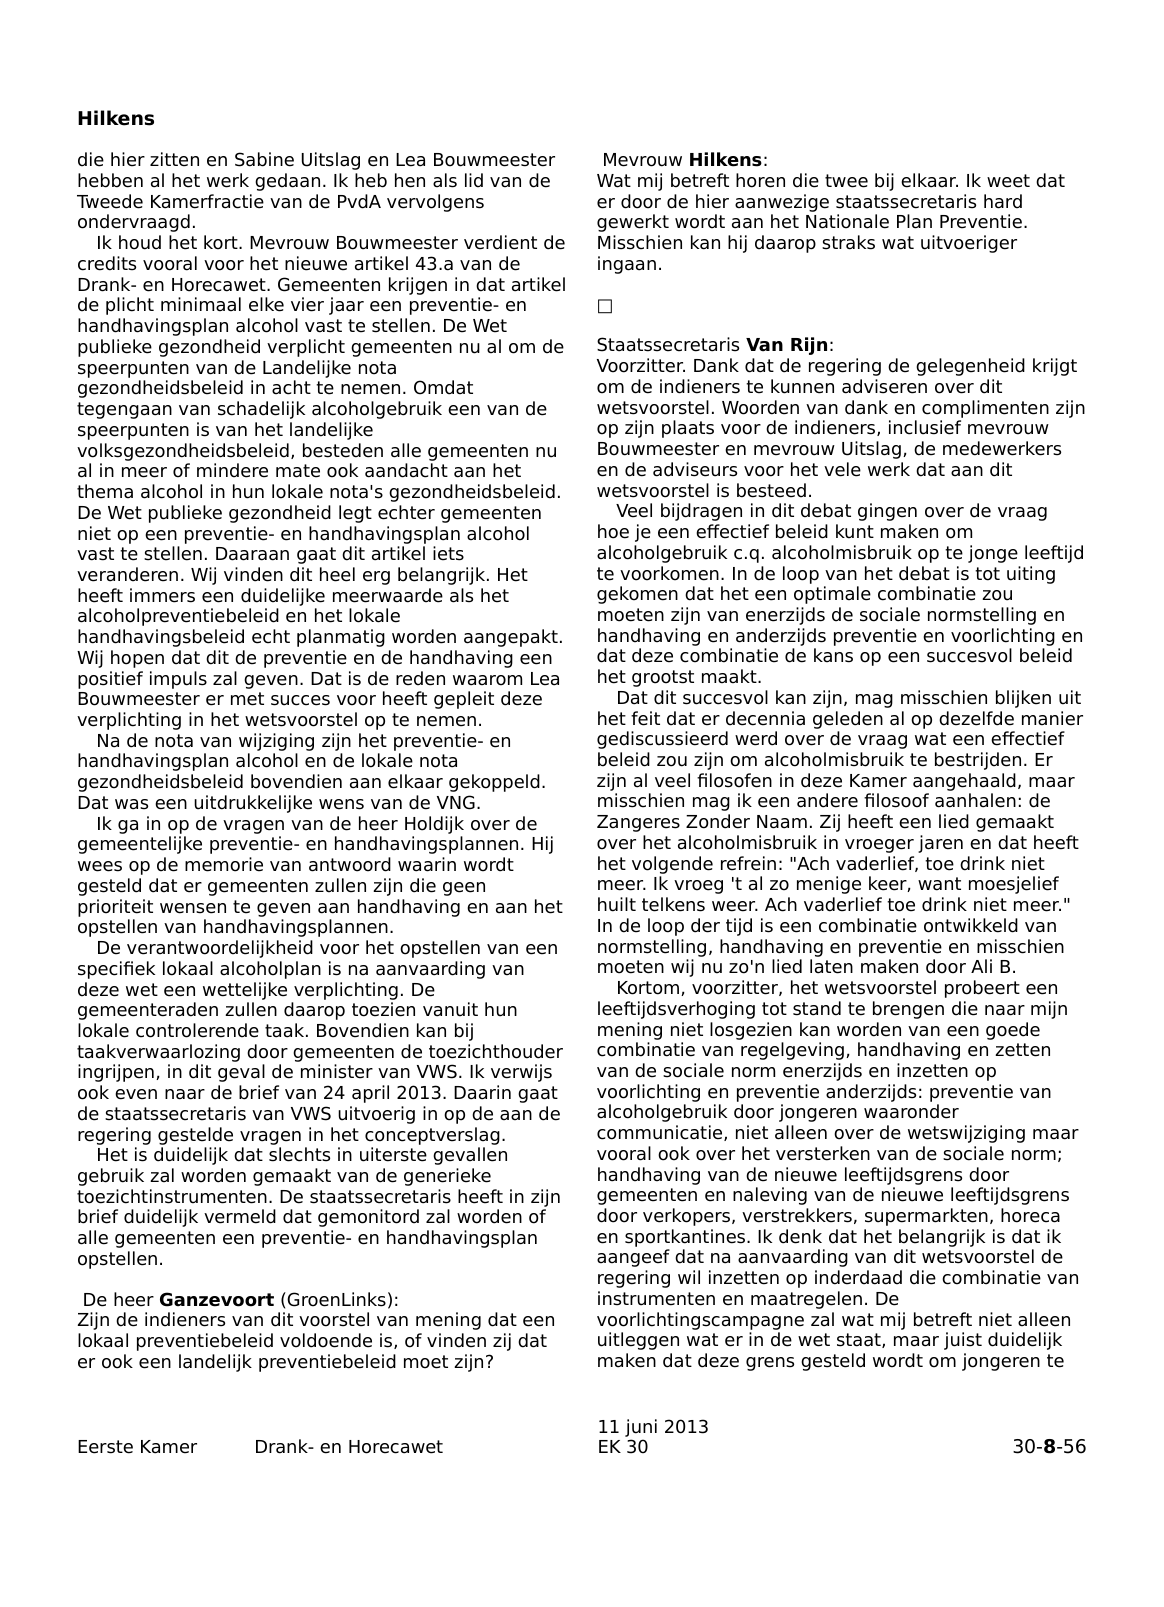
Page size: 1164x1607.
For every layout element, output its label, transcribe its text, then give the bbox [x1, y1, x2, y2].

text Staatssecretaris Van Rijn: [596, 335, 1087, 356]
text Zijn de indieners van dit voorstel van mening dat een lokaal preventiebeleid voldoende is, of vinden zij dat er ook een landelijk preventiebeleid moet zijn? [77, 1310, 567, 1372]
text De verantwoordelijkheid voor het opstellen van een specifiek lokaal alcoholplan is na aanvaarding van deze wet een wettelijke verplichting. De gemeenteraden zullen daarop toezien vanuit hun lokale controlerende taak. Bovendien kan bij taakverwaarlozing door gemeenten de toezichthouder ingrijpen, in dit geval de minister van VWS. Ik verwijs ook even naar de brief van 24 april 2013. Daarin gaat de staatssecretaris van VWS uitvoerig in op de aan de regering gestelde vragen in het conceptverslag. [77, 938, 567, 1145]
text Wat mij betreft horen die twee bij elkaar. Ik weet dat er door de hier aanwezige staatssecretaris hard gewerkt wordt aan het Nationale Plan Preventie. Misschien kan hij daarop straks wat uitvoeriger ingaan. [596, 171, 1087, 274]
text Na de nota van wijziging zijn het preventie- en handhavingsplan alcohol en de lokale nota gezondheidsbeleid bovendien aan elkaar gekoppeld. Dat was een uitdrukkelijke wens van de VNG. [77, 731, 567, 813]
text Voorzitter. Dank dat de regering de gelegenheid krijgt om de indieners te kunnen adviseren over dit wetsvoorstel. Woorden van dank en complimenten zijn op zijn plaats voor de indieners, inclusief mevrouw Bouwmeester en mevrouw Uitslag, de medewerkers en de adviseurs voor het vele werk dat aan dit wetsvoorstel is besteed. [596, 356, 1087, 501]
text Mevrouw Hilkens: [596, 150, 1087, 171]
text Veel bijdragen in dit debat gingen over de vraag hoe je een effectief beleid kunt maken om alcoholgebruik c.q. alcoholmisbruik op te jonge leeftijd te voorkomen. In de loop van het debat is tot uiting gekomen dat het een optimale combinatie zou moeten zijn van enerzijds de sociale normstelling en handhaving en anderzijds preventie en voorlichting en dat deze combinatie de kans op een succesvol beleid het grootst maakt. [596, 501, 1087, 688]
text □ [596, 294, 1087, 315]
text Ik houd het kort. Mevrouw Bouwmeester verdient de credits vooral voor het nieuwe artikel 43.a van de Drank- en Horecawet. Gemeenten krijgen in dat artikel de plicht minimaal elke vier jaar een preventie- en handhavingsplan alcohol vast te stellen. De Wet publieke gezondheid verplicht gemeenten nu al om de speerpunten van de Landelijke nota gezondheidsbeleid in acht te nemen. Omdat tegengaan van schadelijk alcoholgebruik een van de speerpunten is van het landelijke volksgezondheidsbeleid, besteden alle gemeenten nu al in meer of mindere mate ook aandacht aan het thema alcohol in hun lokale nota's gezondheidsbeleid. De Wet publieke gezondheid legt echter gemeenten niet op een preventie- en handhavingsplan alcohol vast te stellen. Daaraan gaat dit artikel iets veranderen. Wij vinden dit heel erg belangrijk. Het heeft immers een duidelijke meerwaarde als het alcoholpreventiebeleid en het lokale handhavingsbeleid echt planmatig worden aangepakt. Wij hopen dat dit de preventie en de handhaving een positief impuls zal geven. Dat is de reden waarom Lea Bouwmeester er met succes voor heeft gepleit deze verplichting in het wetsvoorstel op te nemen. [77, 233, 567, 731]
text Het is duidelijk dat slechts in uiterste gevallen gebruik zal worden gemaakt van de generieke toezichtinstrumenten. De staatssecretaris heeft in zijn brief duidelijk vermeld dat gemonitord zal worden of alle gemeenten een preventie- en handhavingsplan opstellen. [77, 1145, 567, 1269]
text Kortom, voorzitter, het wetsvoorstel probeert een leeftijdsverhoging tot stand te brengen die naar mijn mening niet losgezien kan worden van een goede combinatie van regelgeving, handhaving en zetten van de sociale norm enerzijds en inzetten op voorlichting en preventie anderzijds: preventie van alcoholgebruik door jongeren waaronder communicatie, niet alleen over de wetswijziging maar vooral ook over het versterken van de sociale norm; handhaving van de nieuwe leeftijdsgrens door gemeenten en naleving van de nieuwe leeftijdsgrens door verkopers, verstrekkers, supermarkten, horeca en sportkantines. Ik denk dat het belangrijk is dat ik aangeef dat na aanvaarding van dit wetsvoorstel de regering wil inzetten op inderdaad die combinatie van instrumenten en maatregelen. De voorlichtingscampagne zal wat mij betreft niet alleen uitleggen wat er in de wet staat, maar juist duidelijk maken dat deze grens gesteld wordt om jongeren te [596, 978, 1087, 1372]
text Ik ga in op de vragen van de heer Holdijk over de gemeentelijke preventie- en handhavingsplannen. Hij wees op de memorie van antwoord waarin wordt gesteld dat er gemeenten zullen zijn die geen prioriteit wensen te geven aan handhaving en aan het opstellen van handhavingsplannen. [77, 813, 567, 938]
text Dat dit succesvol kan zijn, mag misschien blijken uit het feit dat er decennia geleden al op dezelfde manier gediscussieerd werd over de vraag wat een effectief beleid zou zijn om alcoholmisbruik te bestrijden. Er zijn al veel filosofen in deze Kamer aangehaald, maar misschien mag ik een andere filosoof aanhalen: de Zangeres Zonder Naam. Zij heeft een lied gemaakt over het alcoholmisbruik in vroeger jaren en dat heeft het volgende refrein: "Ach vaderlief, toe drink niet meer. Ik vroeg 't al zo menige keer, want moesjelief huilt telkens weer. Ach vaderlief toe drink niet meer." In de loop der tijd is een combinatie ontwikkeld van normstelling, handhaving en preventie en misschien moeten wij nu zo'n lied laten maken door Ali B. [596, 688, 1087, 978]
text die hier zitten en Sabine Uitslag en Lea Bouwmeester hebben al het werk gedaan. Ik heb hen als lid van de Tweede Kamerfractie van de PvdA vervolgens ondervraagd. [77, 150, 567, 233]
text De heer Ganzevoort (GroenLinks): [77, 1289, 567, 1310]
